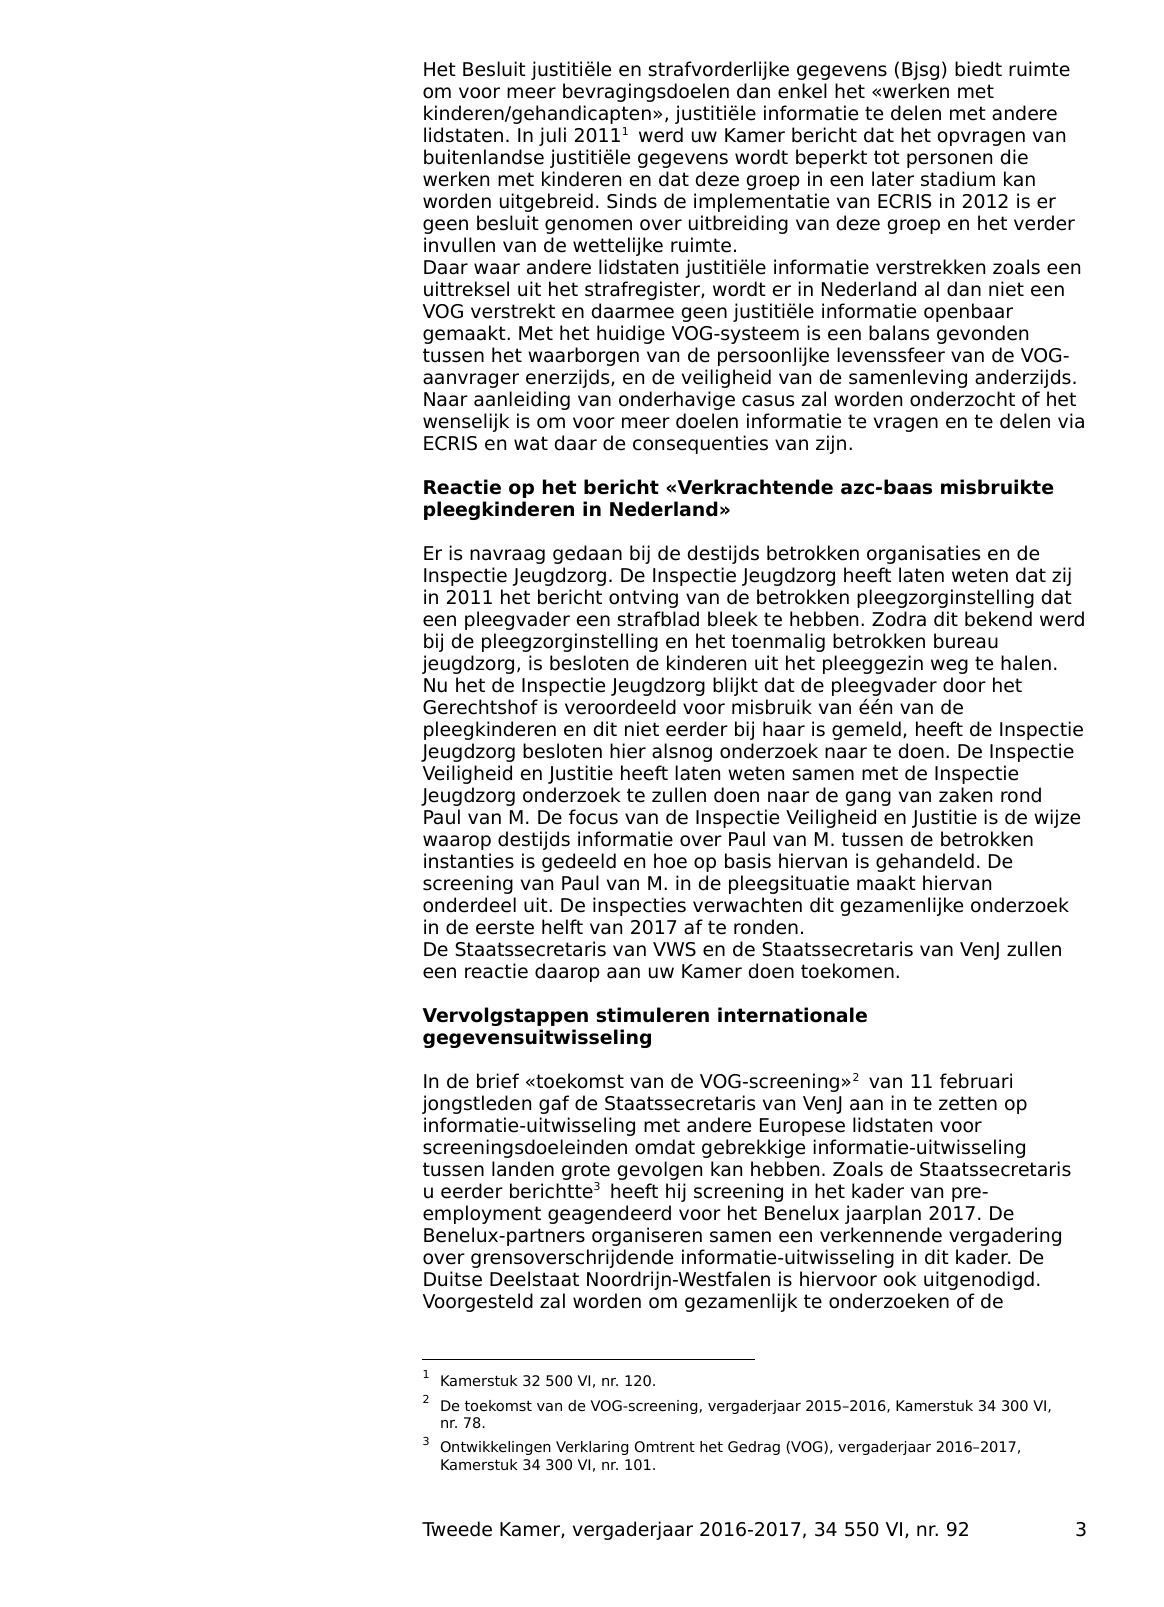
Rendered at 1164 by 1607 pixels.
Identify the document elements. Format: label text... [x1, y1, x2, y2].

text De Staatssecretaris van VWS en de Staatssecretaris van VenJ zullen een reactie daarop aan uw Kamer doen toekomen. [422, 939, 1087, 983]
text Er is navraag gedaan bij de destijds betrokken organisaties en de Inspectie Jeugdzorg. De Inspectie Jeugdzorg heeft laten weten dat zij in 2011 het bericht ontving van de betrokken pleegzorginstelling dat een pleegvader een strafblad bleek te hebben. Zodra dit bekend werd bij de pleegzorginstelling en het toenmalig betrokken bureau jeugdzorg, is besloten de kinderen uit het pleeggezin weg te halen. Nu het de Inspectie Jeugdzorg blijkt dat de pleegvader door het Gerechtshof is veroordeeld voor misbruik van één van de pleegkinderen en dit niet eerder bij haar is gemeld, heeft de Inspectie Jeugdzorg besloten hier alsnog onderzoek naar te doen. De Inspectie Veiligheid en Justitie heeft laten weten samen met de Inspectie Jeugdzorg onderzoek te zullen doen naar de gang van zaken rond Paul van M. De focus van de Inspectie Veiligheid en Justitie is de wijze waarop destijds informatie over Paul van M. tussen de betrokken instanties is gedeeld en hoe op basis hiervan is gehandeld. De screening van Paul van M. in de pleegsituatie maakt hiervan onderdeel uit. De inspecties verwachten dit gezamenlijke onderzoek in de eerste helft van 2017 af te ronden. [422, 543, 1087, 939]
text Daar waar andere lidstaten justitiële informatie verstrekken zoals een uittreksel uit het strafregister, wordt er in Nederland al dan niet een VOG verstrekt en daarmee geen justitiële informatie openbaar gemaakt. Met het huidige VOG-systeem is een balans gevonden tussen het waarborgen van de persoonlijke levenssfeer van de VOG-aanvrager enerzijds, en de veiligheid van de samenleving anderzijds. Naar aanleiding van onderhavige casus zal worden onderzocht of het wenselijk is om voor meer doelen informatie te vragen en te delen via ECRIS en wat daar de consequenties van zijn. [422, 257, 1087, 455]
text De toekomst van de VOG-screening, vergaderjaar 2015–2016, Kamerstuk 34 300 VI, nr. 78. [422, 1393, 1087, 1432]
subtitle Reactie op het bericht «Verkrachtende azc-baas misbruikte pleegkinderen in Nederland» [422, 477, 1087, 521]
text Het Besluit justitiële en strafvorderlijke gegevens (Bjsg) biedt ruimte om voor meer bevragingsdoelen dan enkel het «werken met kinderen/gehandicapten», justitiële informatie te delen met andere lidstaten. In juli 2011 werd uw Kamer bericht dat het opvragen van buitenlandse justitiële gegevens wordt beperkt tot personen die werken met kinderen en dat deze groep in een later stadium kan worden uitgebreid. Sinds de implementatie van ECRIS in 2012 is er geen besluit genomen over uitbreiding van deze groep en het verder invullen van de wettelijke ruimte. [422, 59, 1087, 257]
text In de brief «toekomst van de VOG-screening» van 11 februari jongstleden gaf de Staatssecretaris van VenJ aan in te zetten op informatie-uitwisseling met andere Europese lidstaten voor screeningsdoeleinden omdat gebrekkige informatie-uitwisseling tussen landen grote gevolgen kan hebben. Zoals de Staatssecretaris u eerder berichtte heeft hij screening in het kader van pre-employment geagendeerd voor het Benelux jaarplan 2017. De Benelux-partners organiseren samen een verkennende vergadering over grensoverschrijdende informatie-uitwisseling in dit kader. De Duitse Deelstaat Noordrijn-Westfalen is hiervoor ook uitgenodigd. Voorgesteld zal worden om gezamenlijk te onderzoeken of de [422, 1071, 1087, 1313]
subtitle Vervolgstappen stimuleren internationale gegevensuitwisseling [422, 1005, 1087, 1049]
text Ontwikkelingen Verklaring Omtrent het Gedrag (VOG), vergaderjaar 2016–2017, Kamerstuk 34 300 VI, nr. 101. [422, 1435, 1087, 1474]
text Kamerstuk 32 500 VI, nr. 120. [422, 1368, 1087, 1391]
